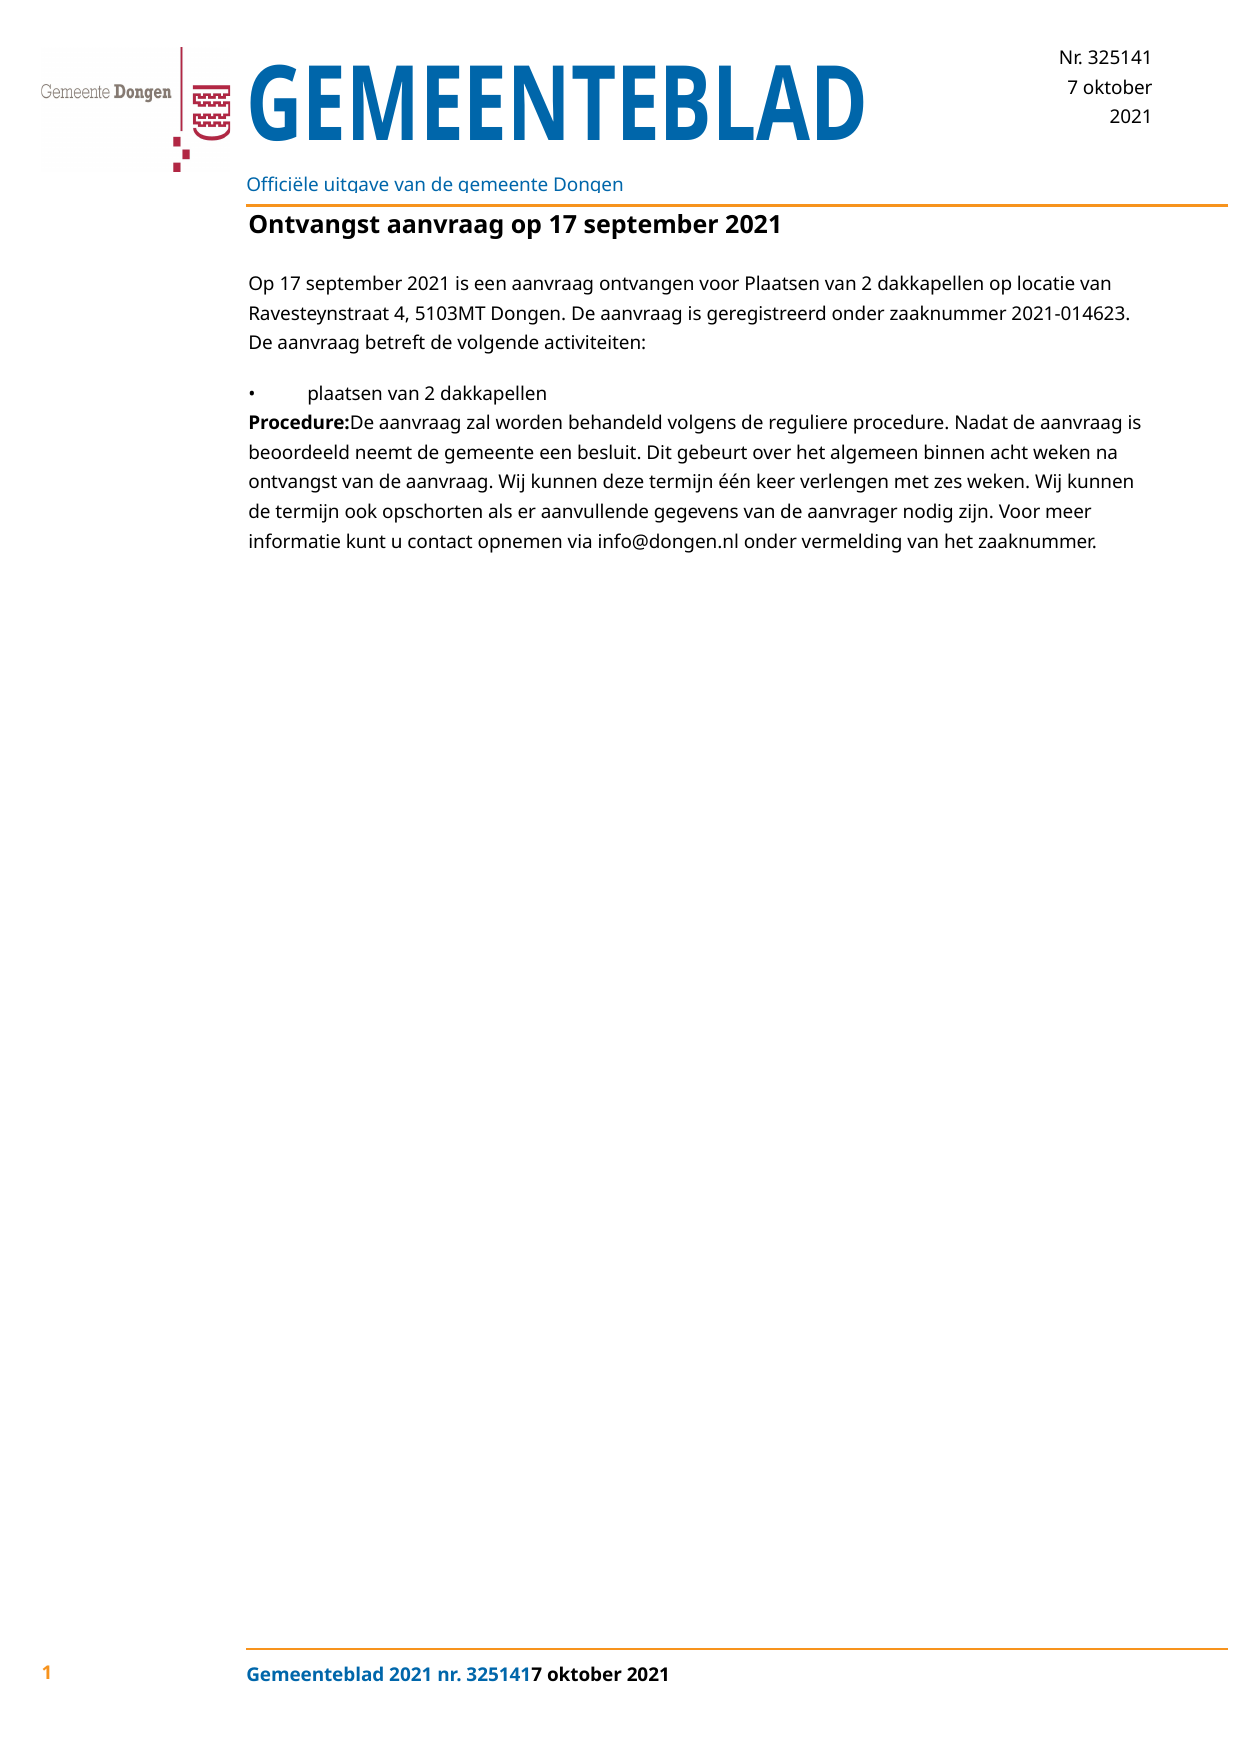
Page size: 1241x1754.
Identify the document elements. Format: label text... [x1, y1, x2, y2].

list plaatsen van 2 dakkapellen [248, 380, 1152, 406]
text Op 17 september 2021 is een aanvraag ontvangen voor Plaatsen van 2 dakkapellen op locatie van Ravesteynstraat 4, 5103MT Dongen. De aanvraag is geregistreerd onder zaaknummer 2021-014623. De aanvraag betreft de volgende activiteiten: [248, 270, 1152, 355]
text Procedure:De aanvraag zal worden behandeld volgens de reguliere procedure. Nadat de aanvraag is beoordeeld neemt de gemeente een besluit. Dit gebeurt over het algemeen binnen acht weken na ontvangst van de aanvraag. Wij kunnen deze termijn één keer verlengen met zes weken. Wij kunnen de termijn ook opschorten als er aanvullende gegevens van de aanvrager nodig zijn. Voor meer informatie kunt u contact opnemen via info@dongen.nl onder vermelding van het zaaknummer. [248, 409, 1152, 553]
picture [41, 47, 231, 172]
text Ontvangst aanvraag op 17 september 2021 [248, 207, 1152, 241]
